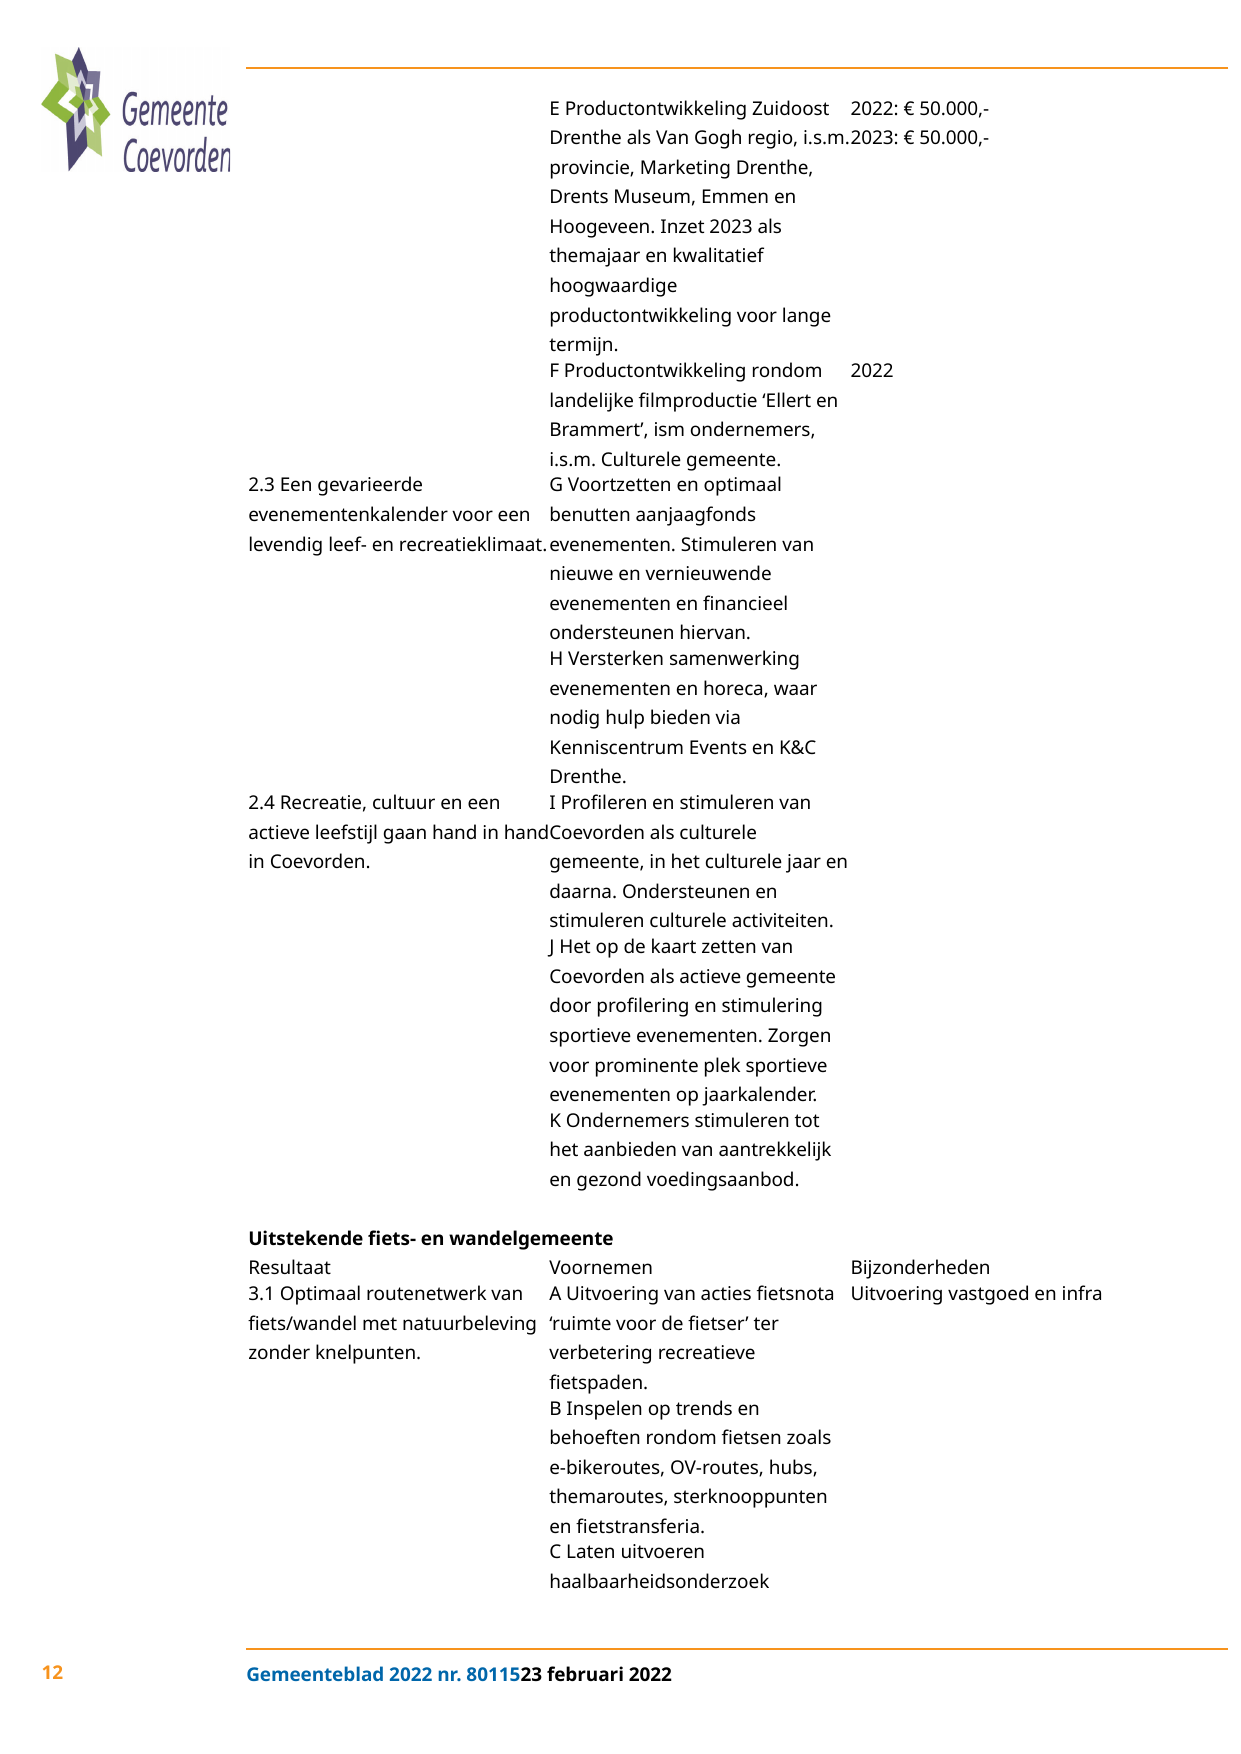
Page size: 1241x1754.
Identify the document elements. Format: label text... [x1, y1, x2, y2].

table_header Bijzonderheden [850, 1255, 1152, 1280]
table_cell [248, 1539, 549, 1594]
table_cell J Het op de kaart zetten van Coevorden als actieve gemeente door profilering en stimulering sportieve evenementen. Zorgen voor prominente plek sportieve evenementen op jaarkalender. [549, 934, 850, 1107]
table_cell A Uitvoering van acties fietsnota ‘ruimte voor de fietser’ ter verbetering recreatieve fietspaden. [549, 1280, 850, 1395]
table_cell F Productontwikkeling rondom landelijke filmproductie ‘Ellert en Brammert’, ism ondernemers, i.s.m. Culturele gemeente. [549, 357, 850, 472]
table_cell C Laten uitvoeren haalbaarheidsonderzoek [549, 1539, 850, 1594]
table_cell [850, 1395, 1152, 1539]
table_cell [248, 1107, 549, 1192]
table_cell [248, 95, 549, 357]
table_cell 2022 [850, 357, 1152, 472]
table_cell B Inspelen op trends en behoeften rondom fietsen zoals e-bikeroutes, OV-routes, hubs, themaroutes, sterknooppunten en fietstransferia. [549, 1395, 850, 1539]
table_cell [248, 645, 549, 789]
text Uitstekende fiets- en wandelgemeente [248, 1225, 1152, 1251]
table_cell 2.4 Recreatie, cultuur en een actieve leefstijl gaan hand in hand in Coevorden. [248, 789, 549, 933]
table_cell H Versterken samenwerking evenementen en horeca, waar nodig hulp bieden via Kenniscentrum Events en K&C Drenthe. [549, 645, 850, 789]
table_cell I Profileren en stimuleren van Coevorden als culturele gemeente, in het culturele jaar en daarna. Ondersteunen en stimuleren culturele activiteiten. [549, 789, 850, 933]
table_cell [248, 934, 549, 1107]
table_cell [850, 1539, 1152, 1594]
table_cell 2022: € 50.000,- 2023: € 50.000,- [850, 95, 1152, 357]
table_cell [850, 472, 1152, 645]
table_cell 3.1 Optimaal routenetwerk van fiets/wandel met natuurbeleving zonder knelpunten. [248, 1280, 549, 1395]
table_cell 2.3 Een gevarieerde evenementenkalender voor een levendig leef- en recreatieklimaat. [248, 472, 549, 645]
table_cell [850, 934, 1152, 1107]
table_cell [248, 1395, 549, 1539]
table_cell [850, 789, 1152, 933]
table_cell [850, 645, 1152, 789]
table_cell [248, 357, 549, 472]
table_cell [850, 1107, 1152, 1192]
table_cell G Voortzetten en optimaal benutten aanjaagfonds evenementen. Stimuleren van nieuwe en vernieuwende evenementen en financieel ondersteunen hiervan. [549, 472, 850, 645]
table_cell K Ondernemers stimuleren tot het aanbieden van aantrekkelijk en gezond voedingsaanbod. [549, 1107, 850, 1192]
table_header Voornemen [549, 1255, 850, 1280]
picture [41, 47, 231, 172]
table_cell E Productontwikkeling Zuidoost Drenthe als Van Gogh regio, i.s.m. provincie, Marketing Drenthe, Drents Museum, Emmen en Hoogeveen. Inzet 2023 als themajaar en kwalitatief hoogwaardige productontwikkeling voor lange termijn. [549, 95, 850, 357]
table_header Resultaat [248, 1255, 549, 1280]
table_cell Uitvoering vastgoed en infra [850, 1280, 1152, 1395]
